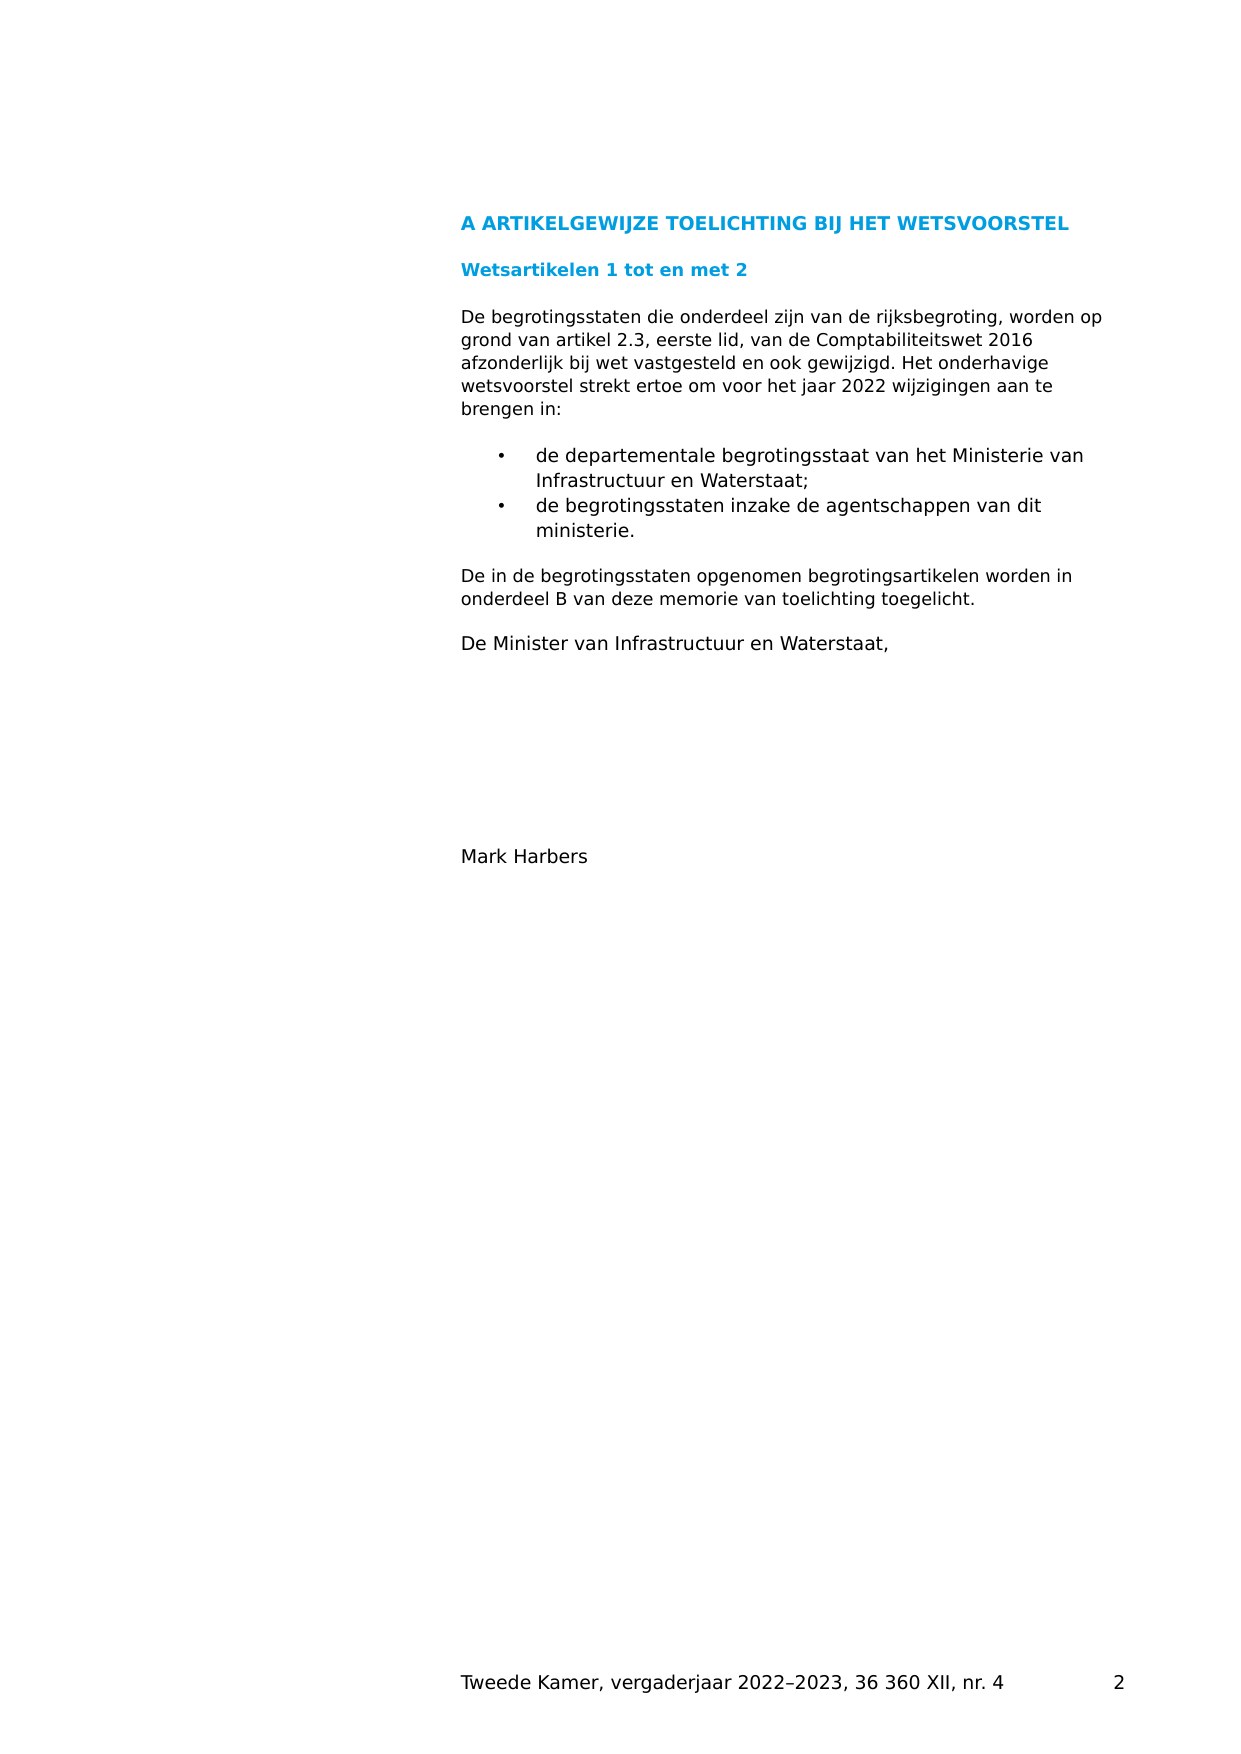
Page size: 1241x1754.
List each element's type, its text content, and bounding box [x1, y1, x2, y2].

list de begrotingsstaten inzake de agentschappen van dit ministerie. [498, 492, 1125, 542]
list de departementale begrotingsstaat van het Ministerie van Infrastructuur en Waterstaat; [498, 442, 1125, 492]
text De in de begrotingsstaten opgenomen begrotingsartikelen worden in onderdeel B van deze memorie van toelichting toegelicht. [461, 564, 1125, 610]
text De begrotingsstaten die onderdeel zijn van de rijksbegroting, worden op grond van artikel 2.3, eerste lid, van de Comptabiliteitswet 2016 afzonderlijk bij wet vastgesteld en ook gewijzigd. Het onderhavige wetsvoorstel strekt ertoe om voor het jaar 2022 wijzigingen aan te brengen in: [461, 305, 1125, 419]
text De Minister van Infrastructuur en Waterstaat, [461, 633, 1125, 655]
text Mark Harbers [461, 846, 1125, 868]
title Wetsartikelen 1 tot en met 2 [461, 258, 1125, 281]
title A Artikelgewijze toelichting bij het wetsvoorstel [461, 213, 1125, 235]
